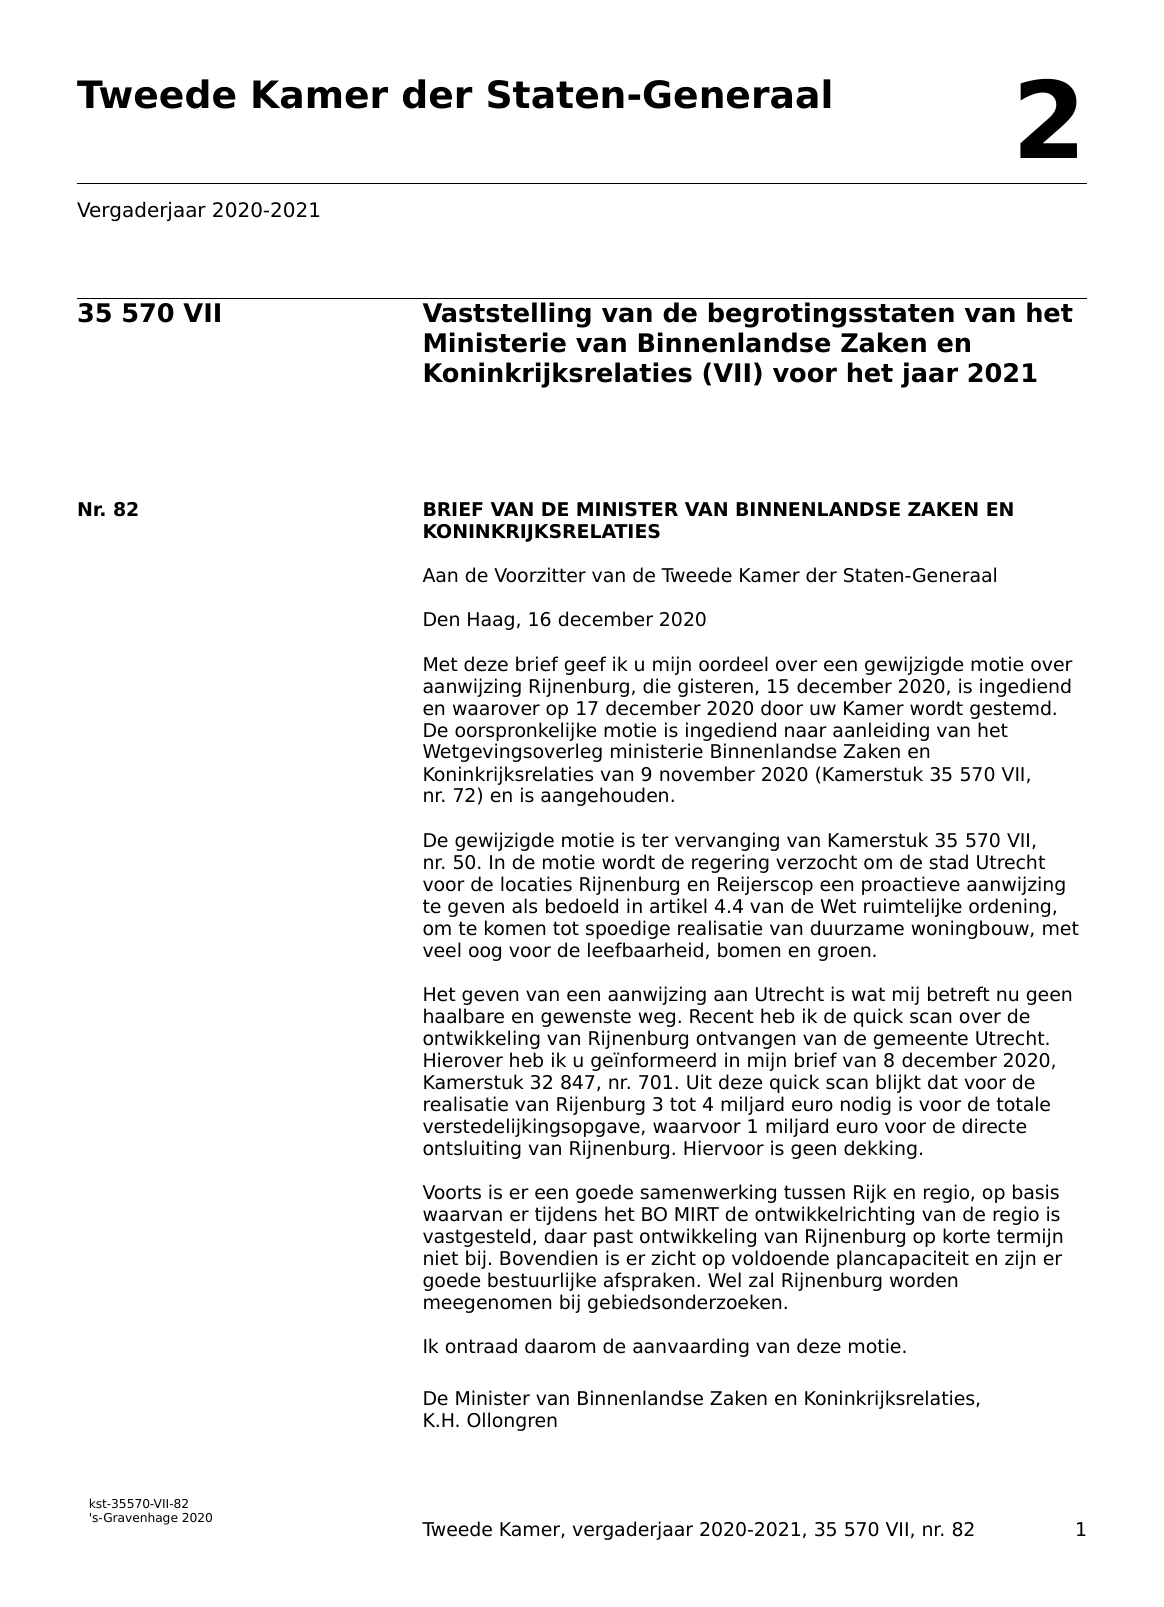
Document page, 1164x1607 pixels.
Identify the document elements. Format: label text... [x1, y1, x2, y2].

table_header 2 [886, 59, 1087, 183]
subtitle Nr. 82 BRIEF VAN DE MINISTER VAN BINNENLANDSE ZAKEN EN KONINKRIJKSRELATIES [77, 499, 1087, 543]
table_header Tweede Kamer der Staten-Generaal [77, 59, 886, 183]
text Aan de Voorzitter van de Tweede Kamer der Staten-Generaal [422, 565, 1087, 587]
text Het geven van een aanwijzing aan Utrecht is wat mij betreft nu geen haalbare en gewenste weg. Recent heb ik de quick scan over de ontwikkeling van Rijnenburg ontvangen van de gemeente Utrecht. Hierover heb ik u geïnformeerd in mijn brief van 8 december 2020, Kamerstuk 32 847, nr. 701. Uit deze quick scan blijkt dat voor de realisatie van Rijenburg 3 tot 4 miljard euro nodig is voor de totale verstedelijkingsopgave, waarvoor 1 miljard euro voor de directe ontsluiting van Rijnenburg. Hiervoor is geen dekking. [422, 984, 1087, 1159]
text Den Haag, 16 december 2020 [422, 609, 1087, 631]
text Ik ontraad daarom de aanvaarding van deze motie. [422, 1336, 1087, 1358]
text Voorts is er een goede samenwerking tussen Rijk en regio, op basis waarvan er tijdens het BO MIRT de ontwikkelrichting van de regio is vastgesteld, daar past ontwikkeling van Rijnenburg op korte termijn niet bij. Bovendien is er zicht op voldoende plancapaciteit en zijn er goede bestuurlijke afspraken. Wel zal Rijnenburg worden meegenomen bij gebiedsonderzoeken. [422, 1182, 1087, 1313]
subtitle 35 570 VII Vaststelling van de begrotingsstaten van het Ministerie van Binnenlandse Zaken en Koninkrijksrelaties (VII) voor het jaar 2021 [77, 299, 1087, 388]
text De gewijzigde motie is ter vervanging van Kamerstuk 35 570 VII, nr. 50. In de motie wordt de regering verzocht om de stad Utrecht voor de locaties Rijnenburg en Reijerscop een proactieve aanwijzing te geven als bedoeld in artikel 4.4 van de Wet ruimtelijke ordening, om te komen tot spoedige realisatie van duurzame woningbouw, met veel oog voor de leefbaarheid, bomen en groen. [422, 829, 1087, 961]
text Met deze brief geef ik u mijn oordeel over een gewijzigde motie over aanwijzing Rijnenburg, die gisteren, 15 december 2020, is ingediend en waarover op 17 december 2020 door uw Kamer wordt gestemd. De oorspronkelijke motie is ingediend naar aanleiding van het Wetgevingsoverleg ministerie Binnenlandse Zaken en Koninkrijksrelaties van 9 november 2020 (Kamerstuk 35 570 VII, nr. 72) en is aangehouden. [422, 653, 1087, 807]
table_cell Vergaderjaar 2020-2021 [77, 184, 1087, 298]
text De Minister van Binnenlandse Zaken en Koninkrijksrelaties, K.H. Ollongren [422, 1388, 1087, 1432]
text kst-35570-VII-82 [88, 1497, 323, 1511]
text 's-Gravenhage 2020 [88, 1511, 323, 1525]
